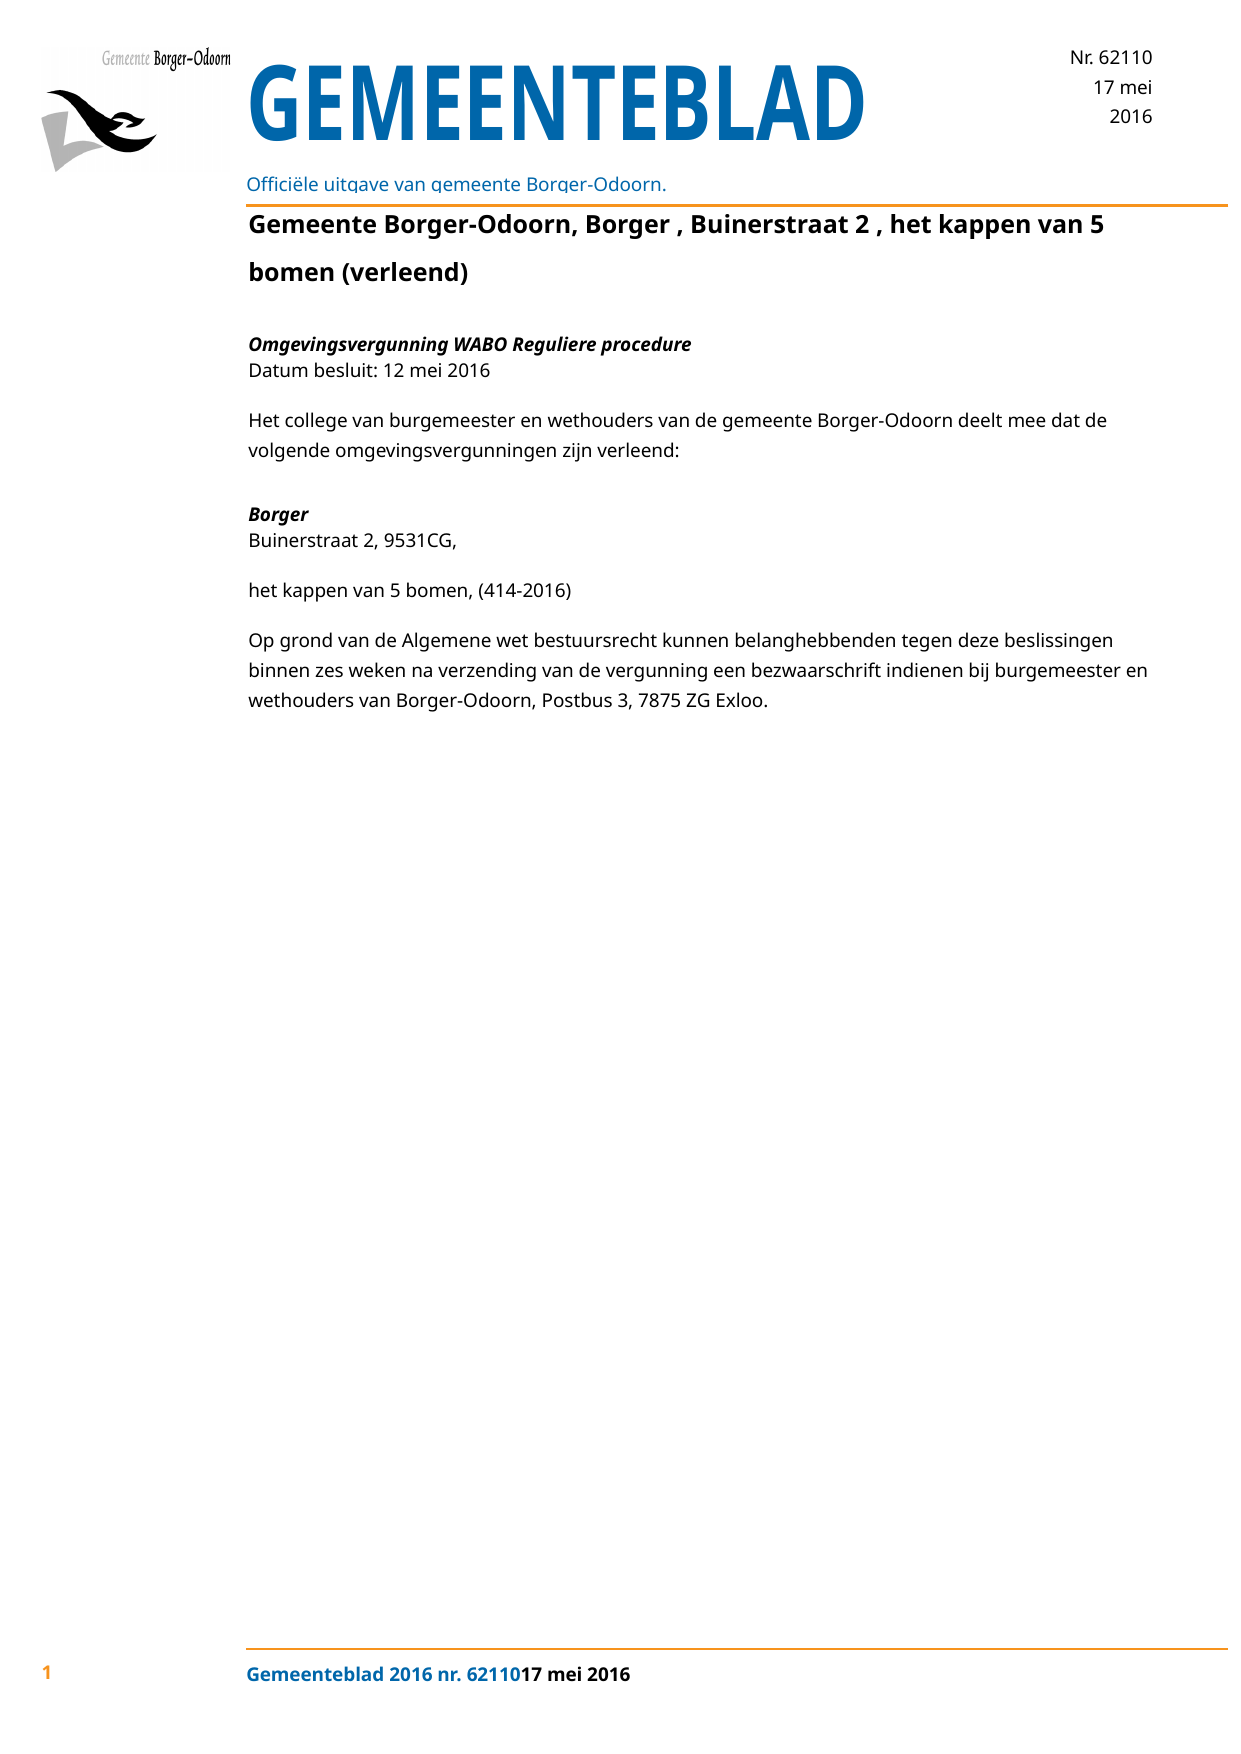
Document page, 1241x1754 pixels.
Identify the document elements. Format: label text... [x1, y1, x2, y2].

text Het college van burgemeester en wethouders van de gemeente Borger-Odoorn deelt mee dat de volgende omgevingsvergunningen zijn verleend: [248, 408, 1152, 463]
text Omgevingsvergunning WABO Reguliere procedure [248, 331, 1152, 357]
picture [41, 47, 231, 172]
text Borger [248, 501, 1152, 527]
text Op grond van de Algemene wet bestuursrecht kunnen belanghebbenden tegen deze beslissingen binnen zes weken na verzending van de vergunning een bezwaarschrift indienen bij burgemeester en wethouders van Borger-Odoorn, Postbus 3, 7875 ZG Exloo. [248, 628, 1152, 713]
text het kappen van 5 bomen, (414-2016) [248, 577, 1152, 603]
text Datum besluit: 12 mei 2016 [248, 357, 1152, 383]
text Gemeente Borger-Odoorn, Borger , Buinerstraat 2 , het kappen van 5 bomen (verleend) [248, 207, 1152, 288]
text Buinerstraat 2, 9531CG, [248, 527, 1152, 553]
